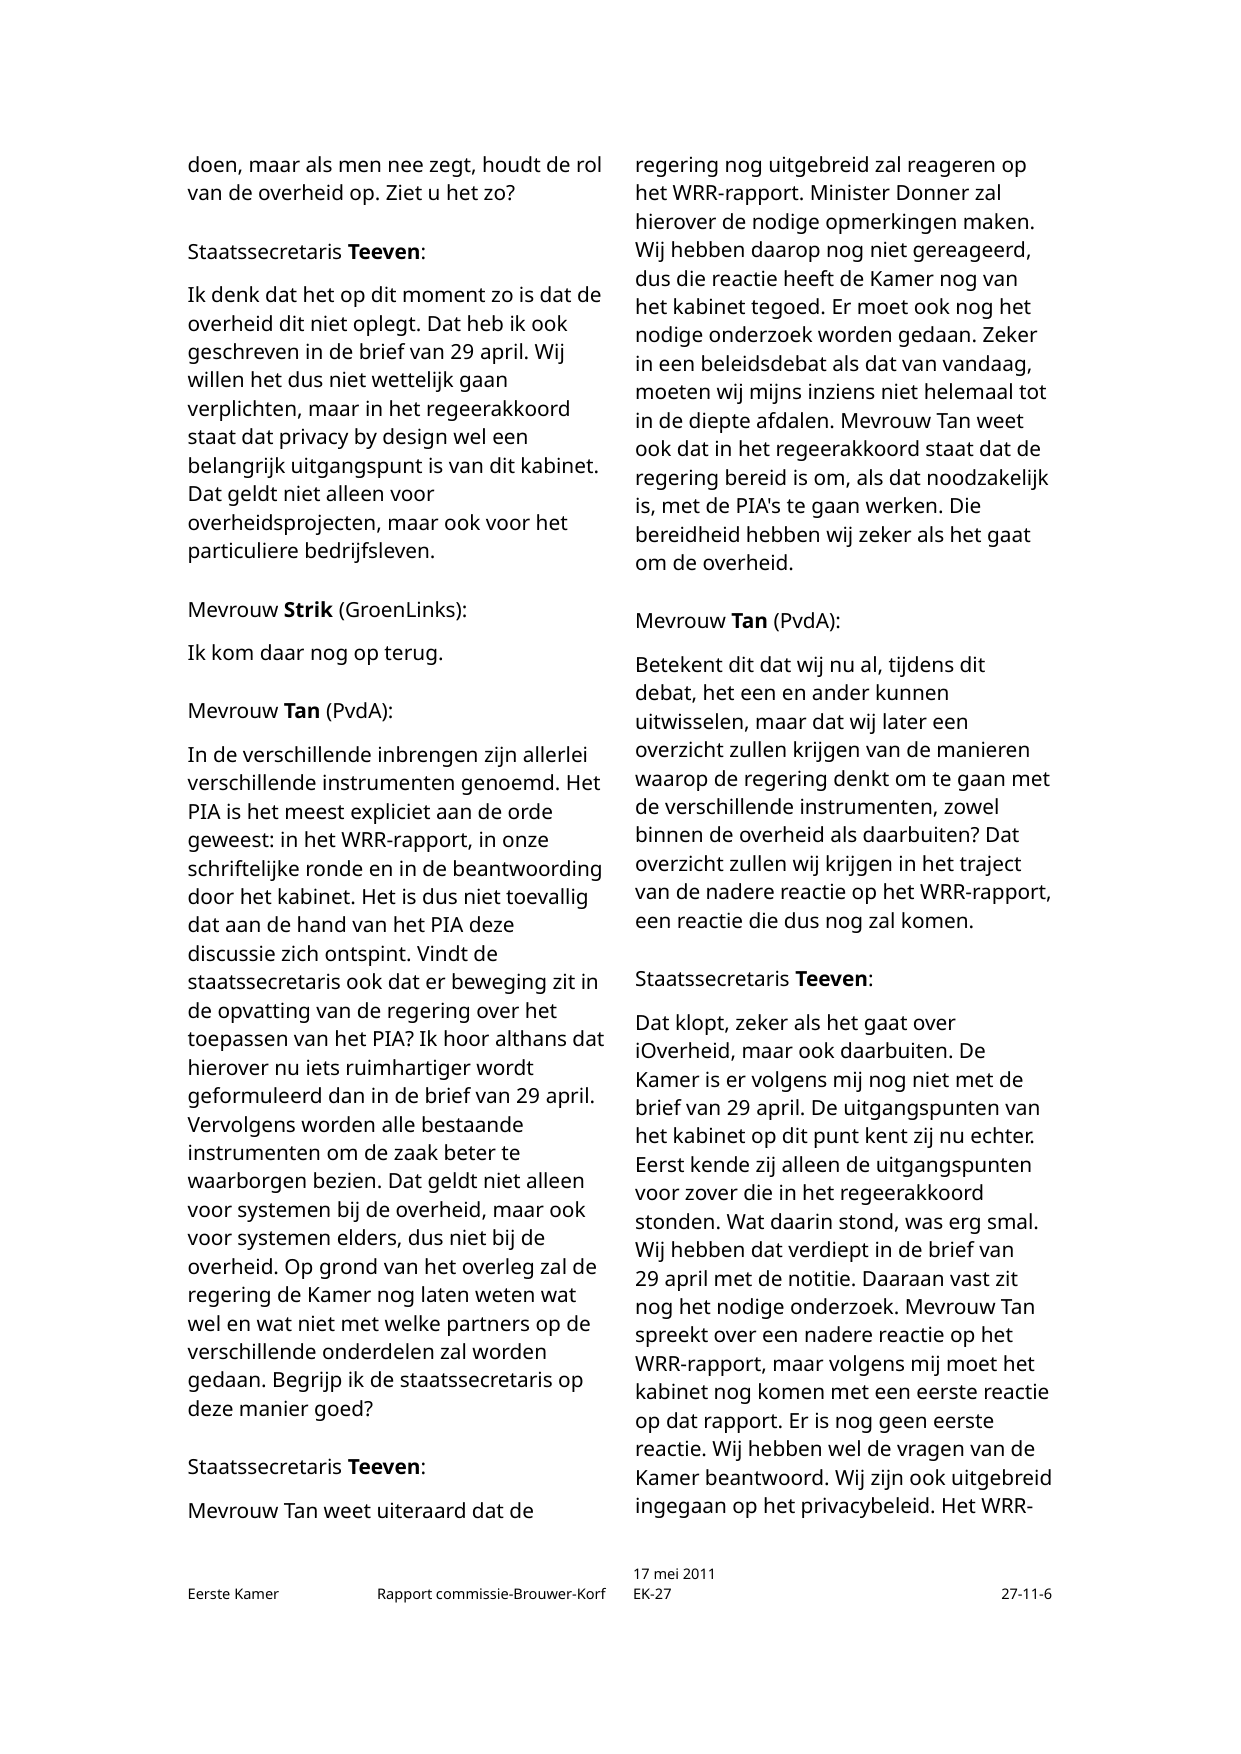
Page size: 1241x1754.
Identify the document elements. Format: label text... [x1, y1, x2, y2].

text Staatssecretaris Teeven: [187, 237, 605, 265]
text Mevrouw Tan weet uiteraard dat de [187, 1496, 605, 1524]
text Mevrouw Tan (PvdA): [635, 607, 1053, 635]
text In de verschillende inbrengen zijn allerlei verschillende instrumenten genoemd. Het PIA is het meest expliciet aan de orde geweest: in het WRR-rapport, in onze schriftelijke ronde en in de beantwoording door het kabinet. Het is dus niet toevallig dat aan de hand van het PIA deze discussie zich ontspint. Vindt de staatssecretaris ook dat er beweging zit in de opvatting van de regering over het toepassen van het PIA? Ik hoor althans dat hierover nu iets ruimhartiger wordt geformuleerd dan in de brief van 29 april. Vervolgens worden alle bestaande instrumenten om de zaak beter te waarborgen bezien. Dat geldt niet alleen voor systemen bij de overheid, maar ook voor systemen elders, dus niet bij de overheid. Op grond van het overleg zal de regering de Kamer nog laten weten wat wel en wat niet met welke partners op de verschillende onderdelen zal worden gedaan. Begrijp ik de staatssecretaris op deze manier goed? [187, 740, 605, 1422]
text Ik denk dat het op dit moment zo is dat de overheid dit niet oplegt. Dat heb ik ook geschreven in de brief van 29 april. Wij willen het dus niet wettelijk gaan verplichten, maar in het regeerakkoord staat dat privacy by design wel een belangrijk uitgangspunt is van dit kabinet. Dat geldt niet alleen voor overheidsprojecten, maar ook voor het particuliere bedrijfsleven. [187, 280, 605, 565]
text Dat klopt, zeker als het gaat over iOverheid, maar ook daarbuiten. De Kamer is er volgens mij nog niet met de brief van 29 april. De uitgangspunten van het kabinet op dit punt kent zij nu echter. Eerst kende zij alleen de uitgangspunten voor zover die in het regeerakkoord stonden. Wat daarin stond, was erg smal. Wij hebben dat verdiept in de brief van 29 april met de notitie. Daaraan vast zit nog het nodige onderzoek. Mevrouw Tan spreekt over een nadere reactie op het WRR-rapport, maar volgens mij moet het kabinet nog komen met een eerste reactie op dat rapport. Er is nog geen eerste reactie. Wij hebben wel de vragen van de Kamer beantwoord. Wij zijn ook uitgebreid ingegaan op het privacybeleid. Het WRR- [635, 1008, 1053, 1520]
text doen, maar als men nee zegt, houdt de rol van de overheid op. Ziet u het zo? [187, 150, 605, 207]
text Staatssecretaris Teeven: [635, 964, 1053, 993]
text Mevrouw Tan (PvdA): [187, 697, 605, 725]
text regering nog uitgebreid zal reageren op het WRR-rapport. Minister Donner zal hierover de nodige opmerkingen maken. Wij hebben daarop nog niet gereageerd, dus die reactie heeft de Kamer nog van het kabinet tegoed. Er moet ook nog het nodige onderzoek worden gedaan. Zeker in een beleidsdebat als dat van vandaag, moeten wij mijns inziens niet helemaal tot in de diepte afdalen. Mevrouw Tan weet ook dat in het regeerakkoord staat dat de regering bereid is om, als dat noodzakelijk is, met de PIA's te gaan werken. Die bereidheid hebben wij zeker als het gaat om de overheid. [635, 150, 1053, 577]
text Ik kom daar nog op terug. [187, 638, 605, 667]
text Staatssecretaris Teeven: [187, 1452, 605, 1481]
text Mevrouw Strik (GroenLinks): [187, 595, 605, 623]
text Betekent dit dat wij nu al, tijdens dit debat, het een en ander kunnen uitwisselen, maar dat wij later een overzicht zullen krijgen van de manieren waarop de regering denkt om te gaan met de verschillende instrumenten, zowel binnen de overheid als daarbuiten? Dat overzicht zullen wij krijgen in het traject van de nadere reactie op het WRR-rapport, een reactie die dus nog zal komen. [635, 650, 1053, 934]
